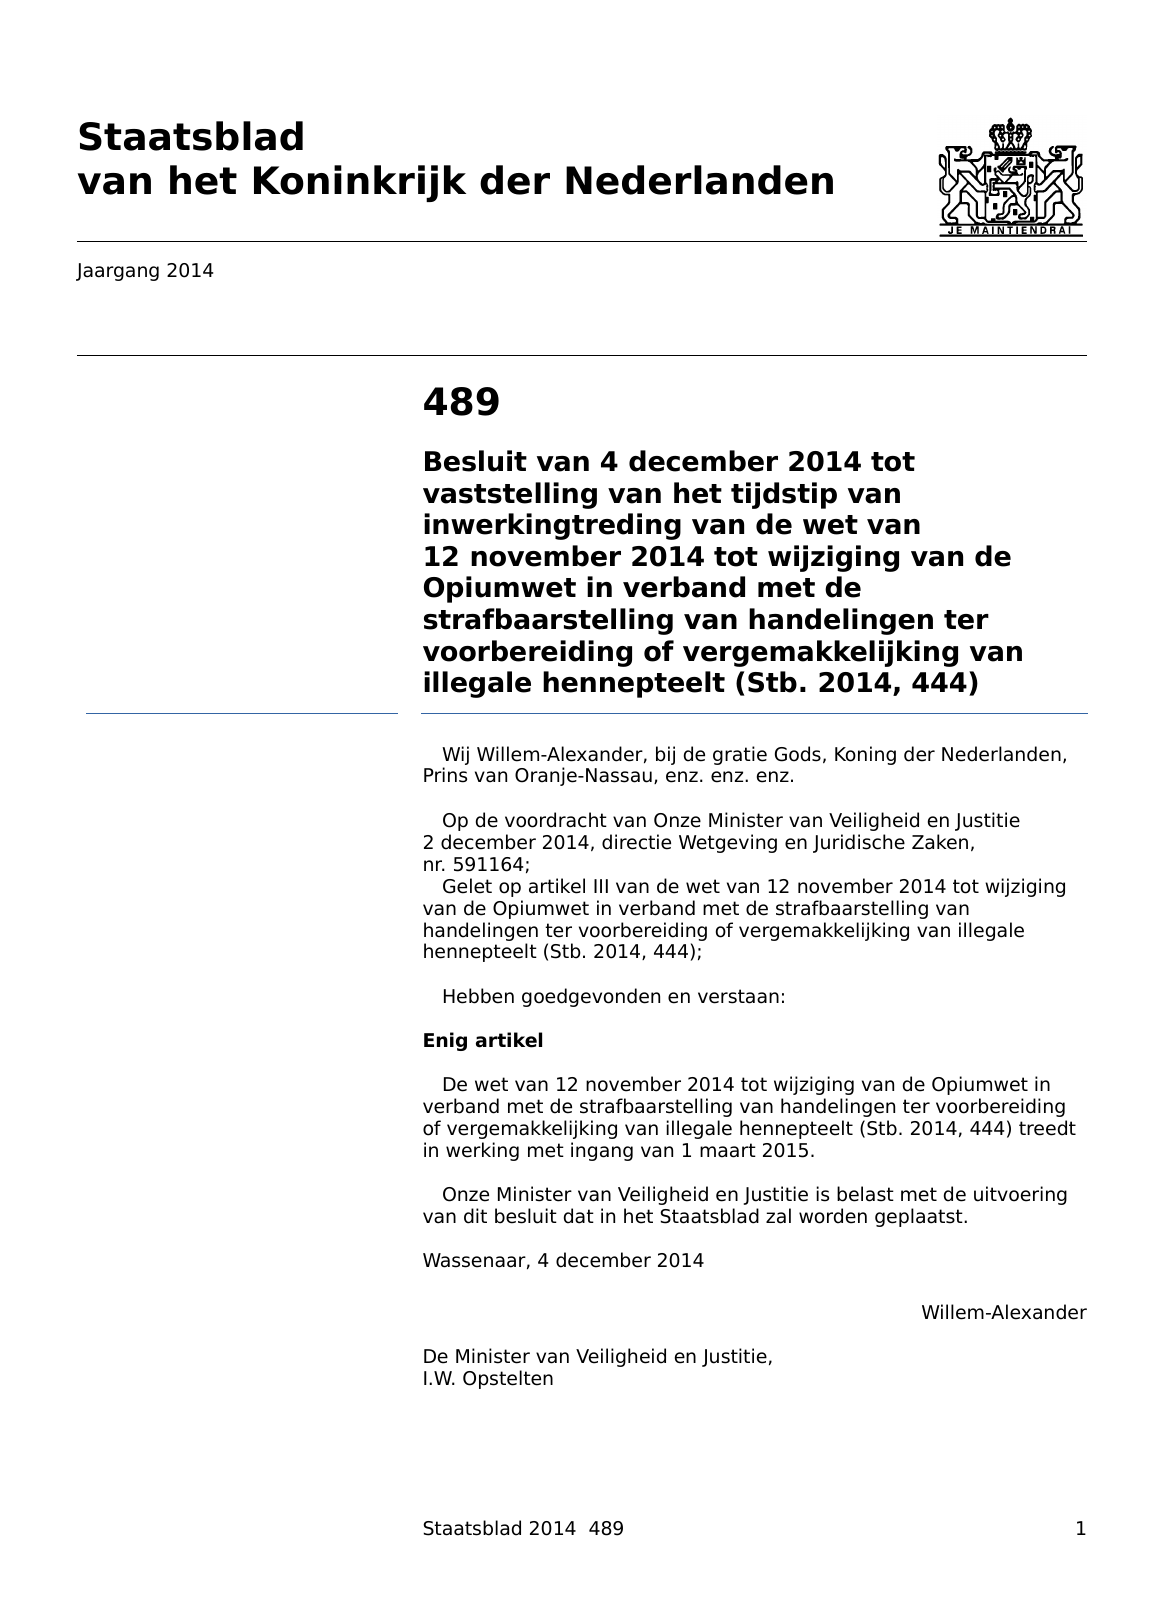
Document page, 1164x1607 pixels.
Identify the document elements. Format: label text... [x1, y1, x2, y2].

text Wij Willem-Alexander, bij de gratie Gods, Koning der Nederlanden, Prins van Oranje-Nassau, enz. enz. enz. [422, 743, 1087, 787]
table_header [886, 100, 1087, 241]
table_cell Jaargang 2014 [77, 242, 1087, 355]
text Wassenaar, 4 december 2014 [422, 1250, 1087, 1272]
text De wet van 12 november 2014 tot wijziging van de Opiumwet in verband met de strafbaarstelling van handelingen ter voorbereiding of vergemakkelijking van illegale hennepteelt (Stb. 2014, 444) treedt in werking met ingang van 1 maart 2015. [422, 1074, 1087, 1162]
subtitle 489 [422, 381, 1087, 424]
text Willem-Alexander [422, 1302, 1087, 1324]
text Hebben goedgevonden en verstaan: [422, 986, 1087, 1008]
text De Minister van Veiligheid en Justitie, I.W. Opstelten [422, 1346, 1087, 1390]
table_header Staatsblad van het Koninkrijk der Nederlanden [77, 100, 886, 241]
text Gelet op artikel III van de wet van 12 november 2014 tot wijziging van de Opiumwet in verband met de strafbaarstelling van handelingen ter voorbereiding of vergemakkelijking van illegale hennepteelt (Stb. 2014, 444); [422, 876, 1087, 963]
subtitle Enig artikel [422, 1030, 1087, 1052]
picture [936, 115, 1087, 240]
text Onze Minister van Veiligheid en Justitie is belast met de uitvoering van dit besluit dat in het Staatsblad zal worden geplaatst. [422, 1184, 1087, 1228]
text Op de voordracht van Onze Minister van Veiligheid en Justitie 2 december 2014, directie Wetgeving en Juridische Zaken, nr. 591164; [422, 809, 1087, 876]
text Besluit van 4 december 2014 tot vaststelling van het tijdstip van inwerkingtreding van de wet van 12 november 2014 tot wijziging van de Opiumwet in verband met de strafbaarstelling van handelingen ter voorbereiding of vergemakkelijking van illegale hennepteelt (Stb. 2014, 444) [422, 447, 1087, 699]
